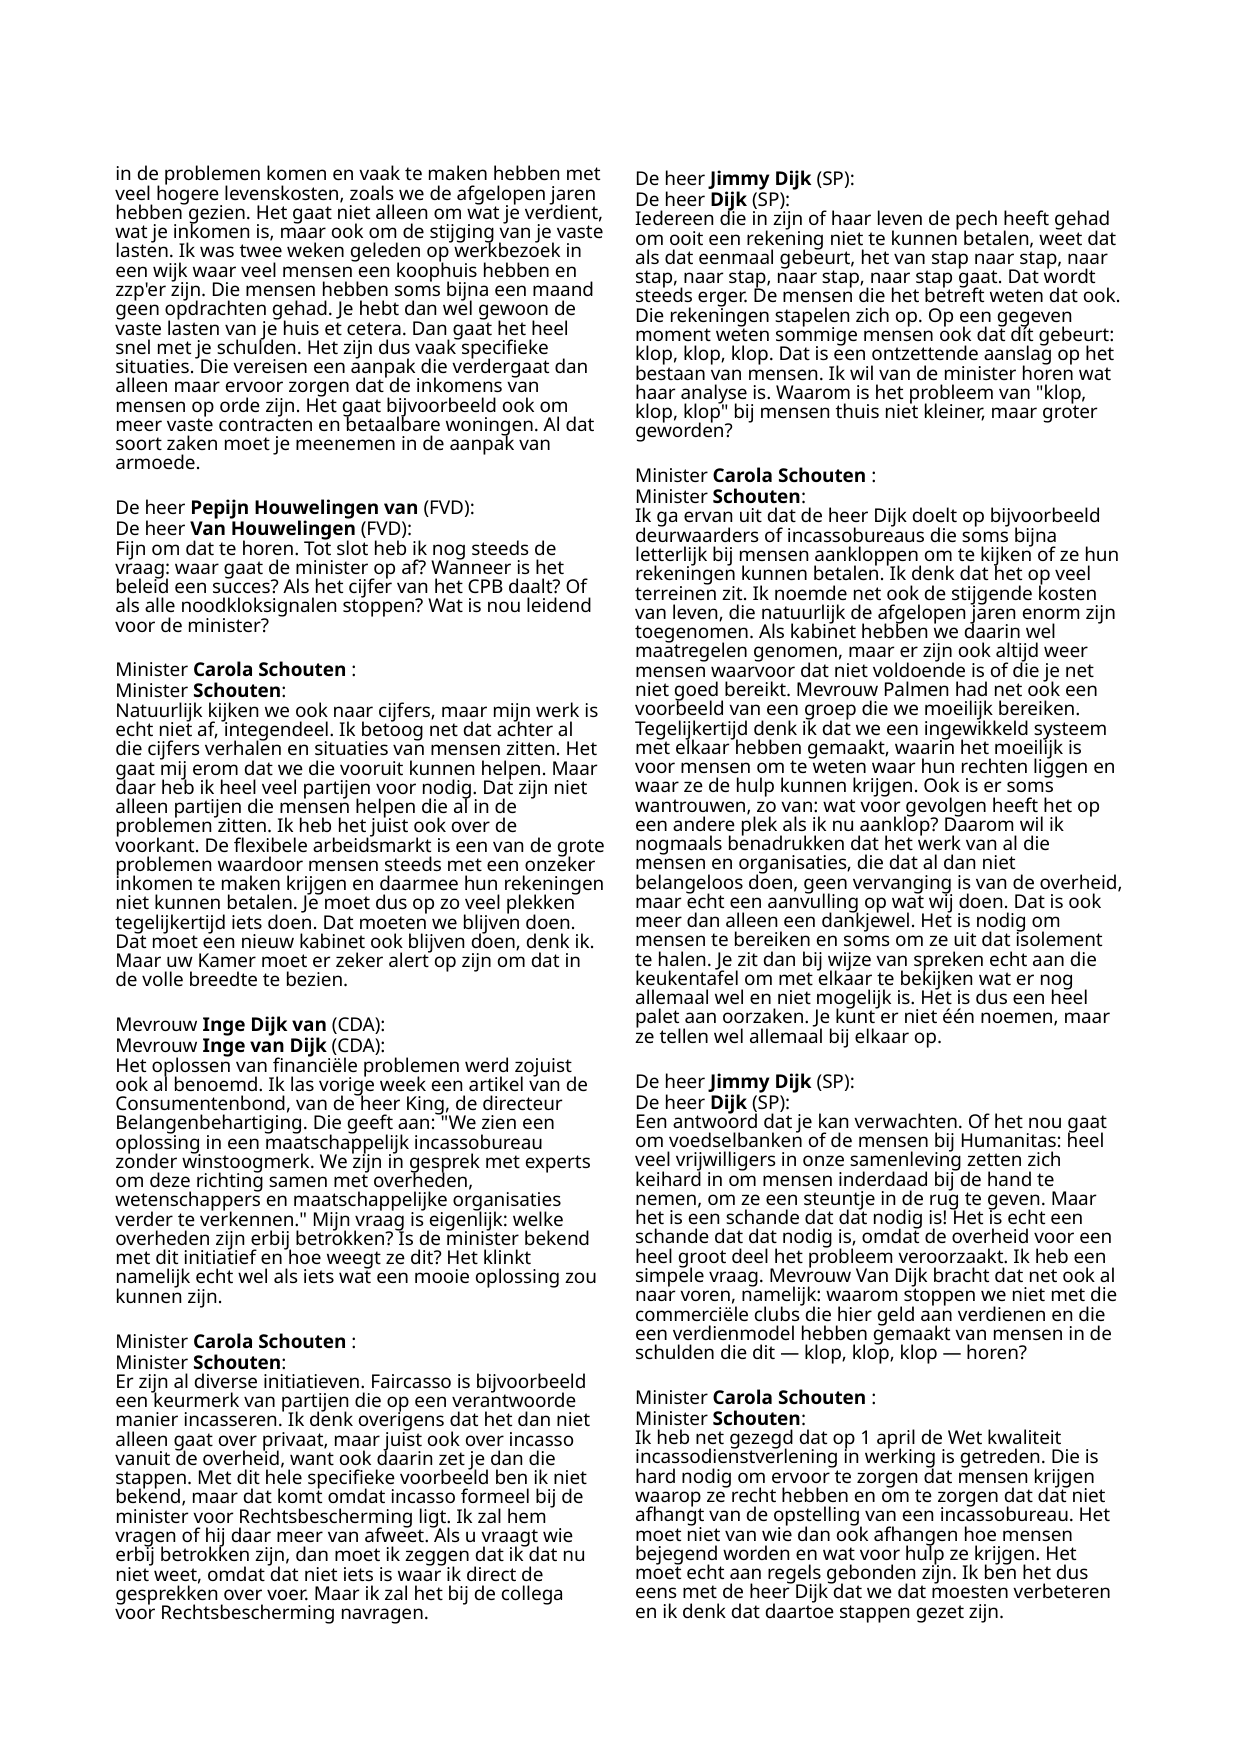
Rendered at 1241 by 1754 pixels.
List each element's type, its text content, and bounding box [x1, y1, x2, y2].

text Ik ga ervan uit dat de heer Dijk doelt op bijvoorbeeld deurwaarders of incassobureaus die soms bijna letterlijk bij mensen aankloppen om te kijken of ze hun rekeningen kunnen betalen. Ik denk dat het op veel terreinen zit. Ik noemde net ook de stijgende kosten van leven, die natuurlijk de afgelopen jaren enorm zijn toegenomen. Als kabinet hebben we daarin wel maatregelen genomen, maar er zijn ook altijd weer mensen waarvoor dat niet voldoende is of die je net niet goed bereikt. Mevrouw Palmen had net ook een voorbeeld van een groep die we moeilijk bereiken. Tegelijkertijd denk ik dat we een ingewikkeld systeem met elkaar hebben gemaakt, waarin het moeilijk is voor mensen om te weten waar hun rechten liggen en waar ze de hulp kunnen krijgen. Ook is er soms wantrouwen, zo van: wat voor gevolgen heeft het op een andere plek als ik nu aanklop? Daarom wil ik nogmaals benadrukken dat het werk van al die mensen en organisaties, die dat al dan niet belangeloos doen, geen vervanging is van de overheid, maar echt een aanvulling op wat wij doen. Dat is ook meer dan alleen een dankjewel. Het is nodig om mensen te bereiken en soms om ze uit dat isolement te halen. Je zit dan bij wijze van spreken echt aan die keukentafel om met elkaar te bekijken wat er nog allemaal wel en niet mogelijk is. Het is dus een heel palet aan oorzaken. Je kunt er niet één noemen, maar ze tellen wel allemaal bij elkaar op. [635, 507, 1125, 1047]
text De heer Van Houwelingen (FVD): [115, 520, 605, 539]
text Minister Carola Schouten : [635, 1384, 1125, 1410]
text Minister Schouten: [115, 682, 605, 702]
text De heer Dijk (SP): [635, 191, 1125, 210]
text Minister Carola Schouten : [115, 657, 605, 682]
text Ik heb net gezegd dat op 1 april de Wet kwaliteit incassodienstverlening in werking is getreden. Die is hard nodig om ervoor te zorgen dat mensen krijgen waarop ze recht hebben en om te zorgen dat dat niet afhangt van de opstelling van een incassobureau. Het moet niet van wie dan ook afhangen hoe mensen bejegend worden en wat voor hulp ze krijgen. Het moet echt aan regels gebonden zijn. Ik ben het dus eens met de heer Dijk dat we dat moesten verbeteren en ik denk dat daartoe stappen gezet zijn. [635, 1429, 1125, 1622]
text De heer Jimmy Dijk (SP): [635, 1068, 1125, 1094]
text Mevrouw Inge van Dijk (CDA): [115, 1037, 605, 1057]
text Minister Schouten: [115, 1354, 605, 1373]
text Minister Carola Schouten : [115, 1328, 605, 1354]
text in de problemen komen en vaak te maken hebben met veel hogere levenskosten, zoals we de afgelopen jaren hebben gezien. Het gaat niet alleen om wat je verdient, wat je inkomen is, maar ook om de stijging van je vaste lasten. Ik was twee weken geleden op werkbezoek in een wijk waar veel mensen een koophuis hebben en zzp'er zijn. Die mensen hebben soms bijna een maand geen opdrachten gehad. Je hebt dan wel gewoon de vaste lasten van je huis et cetera. Dan gaat het heel snel met je schulden. Het zijn dus vaak specifieke situaties. Die vereisen een aanpak die verdergaat dan alleen maar ervoor zorgen dat de inkomens van mensen op orde zijn. Het gaat bijvoorbeeld ook om meer vaste contracten en betaalbare woningen. Al dat soort zaken moet je meenemen in de aanpak van armoede. [115, 165, 605, 474]
text Iedereen die in zijn of haar leven de pech heeft gehad om ooit een rekening niet te kunnen betalen, weet dat als dat eenmaal gebeurt, het van stap naar stap, naar stap, naar stap, naar stap, naar stap gaat. Dat wordt steeds erger. De mensen die het betreft weten dat ook. Die rekeningen stapelen zich op. Op een gegeven moment weten sommige mensen ook dat dít gebeurt: klop, klop, klop. Dat is een ontzettende aanslag op het bestaan van mensen. Ik wil van de minister horen wat haar analyse is. Waarom is het probleem van "klop, klop, klop" bij mensen thuis niet kleiner, maar groter geworden? [635, 210, 1125, 442]
text Minister Schouten: [635, 1410, 1125, 1429]
text De heer Jimmy Dijk (SP): [635, 165, 1125, 191]
text Er zijn al diverse initiatieven. Faircasso is bijvoorbeeld een keurmerk van partijen die op een verantwoorde manier incasseren. Ik denk overigens dat het dan niet alleen gaat over privaat, maar juist ook over incasso vanuit de overheid, want ook daarin zet je dan die stappen. Met dit hele specifieke voorbeeld ben ik niet bekend, maar dat komt omdat incasso formeel bij de minister voor Rechtsbescherming ligt. Ik zal hem vragen of hij daar meer van afweet. Als u vraagt wie erbij betrokken zijn, dan moet ik zeggen dat ik dat nu niet weet, omdat dat niet iets is waar ik direct de gesprekken over voer. Maar ik zal het bij de collega voor Rechtsbescherming navragen. [115, 1373, 605, 1623]
text Het oplossen van financiële problemen werd zojuist ook al benoemd. Ik las vorige week een artikel van de Consumentenbond, van de heer King, de directeur Belangenbehartiging. Die geeft aan: "We zien een oplossing in een maatschappelijk incassobureau zonder winstoogmerk. We zijn in gesprek met experts om deze richting samen met overheden, wetenschappers en maatschappelijke organisaties verder te verkennen." Mijn vraag is eigenlijk: welke overheden zijn erbij betrokken? Is de minister bekend met dit initiatief en hoe weegt ze dit? Het klinkt namelijk echt wel als iets wat een mooie oplossing zou kunnen zijn. [115, 1057, 605, 1307]
text De heer Pepijn Houwelingen van (FVD): [115, 494, 605, 520]
text Fijn om dat te horen. Tot slot heb ik nog steeds de vraag: waar gaat de minister op af? Wanneer is het beleid een succes? Als het cijfer van het CPB daalt? Of als alle noodkloksignalen stoppen? Wat is nou leidend voor de minister? [115, 539, 605, 636]
text Natuurlijk kijken we ook naar cijfers, maar mijn werk is echt niet af, integendeel. Ik betoog net dat achter al die cijfers verhalen en situaties van mensen zitten. Het gaat mij erom dat we die vooruit kunnen helpen. Maar daar heb ik heel veel partijen voor nodig. Dat zijn niet alleen partijen die mensen helpen die al in de problemen zitten. Ik heb het juist ook over de voorkant. De flexibele arbeidsmarkt is een van de grote problemen waardoor mensen steeds met een onzeker inkomen te maken krijgen en daarmee hun rekeningen niet kunnen betalen. Je moet dus op zo veel plekken tegelijkertijd iets doen. Dat moeten we blijven doen. Dat moet een nieuw kabinet ook blijven doen, denk ik. Maar uw Kamer moet er zeker alert op zijn om dat in de volle breedte te bezien. [115, 702, 605, 991]
text Minister Carola Schouten : [635, 462, 1125, 488]
text Een antwoord dat je kan verwachten. Of het nou gaat om voedselbanken of de mensen bij Humanitas: heel veel vrijwilligers in onze samenleving zetten zich keihard in om mensen inderdaad bij de hand te nemen, om ze een steuntje in de rug te geven. Maar het is een schande dat dat nodig is! Het is echt een schande dat dat nodig is, omdat de overheid voor een heel groot deel het probleem veroorzaakt. Ik heb een simpele vraag. Mevrouw Van Dijk bracht dat net ook al naar voren, namelijk: waarom stoppen we niet met die commerciële clubs die hier geld aan verdienen en die een verdienmodel hebben gemaakt van mensen in de schulden die dit — klop, klop, klop — horen? [635, 1113, 1125, 1363]
text Minister Schouten: [635, 488, 1125, 507]
text De heer Dijk (SP): [635, 1094, 1125, 1113]
text Mevrouw Inge Dijk van (CDA): [115, 1012, 605, 1037]
